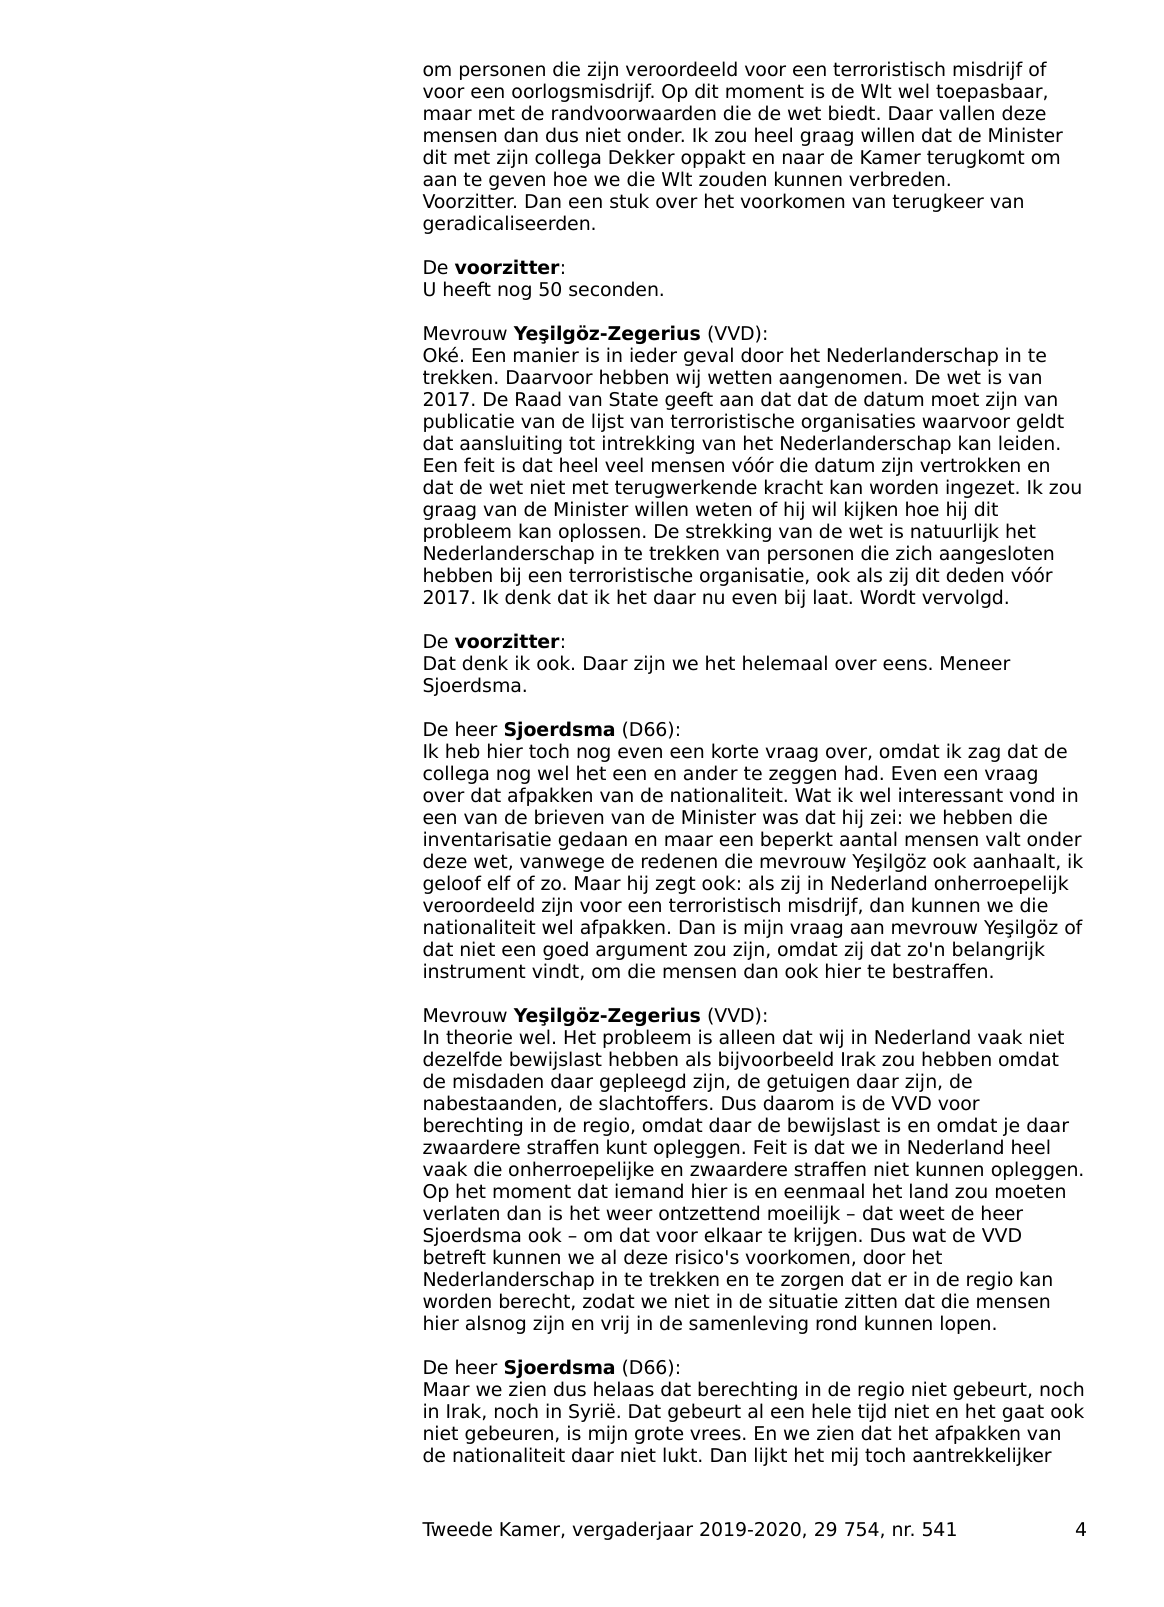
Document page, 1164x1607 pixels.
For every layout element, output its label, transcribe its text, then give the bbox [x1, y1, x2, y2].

text Maar we zien dus helaas dat berechting in de regio niet gebeurt, noch in Irak, noch in Syrië. Dat gebeurt al een hele tijd niet en het gaat ook niet gebeuren, is mijn grote vrees. En we zien dat het afpakken van de nationaliteit daar niet lukt. Dan lijkt het mij toch aantrekkelijker [422, 1379, 1087, 1467]
text Voorzitter. Dan een stuk over het voorkomen van terugkeer van geradicaliseerden. [422, 191, 1087, 235]
text De voorzitter: [422, 257, 1087, 279]
text Oké. Een manier is in ieder geval door het Nederlanderschap in te trekken. Daarvoor hebben wij wetten aangenomen. De wet is van 2017. De Raad van State geeft aan dat dat de datum moet zijn van publicatie van de lijst van terroristische organisaties waarvoor geldt dat aansluiting tot intrekking van het Nederlanderschap kan leiden. Een feit is dat heel veel mensen vóór die datum zijn vertrokken en dat de wet niet met terugwerkende kracht kan worden ingezet. Ik zou graag van de Minister willen weten of hij wil kijken hoe hij dit probleem kan oplossen. De strekking van de wet is natuurlijk het Nederlanderschap in te trekken van personen die zich aangesloten hebben bij een terroristische organisatie, ook als zij dit deden vóór 2017. Ik denk dat ik het daar nu even bij laat. Wordt vervolgd. [422, 345, 1087, 609]
text om personen die zijn veroordeeld voor een terroristisch misdrijf of voor een oorlogsmisdrijf. Op dit moment is de Wlt wel toepasbaar, maar met de randvoorwaarden die de wet biedt. Daar vallen deze mensen dan dus niet onder. Ik zou heel graag willen dat de Minister dit met zijn collega Dekker oppakt en naar de Kamer terugkomt om aan te geven hoe we die Wlt zouden kunnen verbreden. [422, 59, 1087, 191]
text De voorzitter: [422, 631, 1087, 653]
text Mevrouw Yeşilgöz-Zegerius (VVD): [422, 323, 1087, 345]
text Ik heb hier toch nog even een korte vraag over, omdat ik zag dat de collega nog wel het een en ander te zeggen had. Even een vraag over dat afpakken van de nationaliteit. Wat ik wel interessant vond in een van de brieven van de Minister was dat hij zei: we hebben die inventarisatie gedaan en maar een beperkt aantal mensen valt onder deze wet, vanwege de redenen die mevrouw Yeşilgöz ook aanhaalt, ik geloof elf of zo. Maar hij zegt ook: als zij in Nederland onherroepelijk veroordeeld zijn voor een terroristisch misdrijf, dan kunnen we die nationaliteit wel afpakken. Dan is mijn vraag aan mevrouw Yeşilgöz of dat niet een goed argument zou zijn, omdat zij dat zo'n belangrijk instrument vindt, om die mensen dan ook hier te bestraffen. [422, 741, 1087, 983]
text De heer Sjoerdsma (D66): [422, 1357, 1087, 1379]
text In theorie wel. Het probleem is alleen dat wij in Nederland vaak niet dezelfde bewijslast hebben als bijvoorbeeld Irak zou hebben omdat de misdaden daar gepleegd zijn, de getuigen daar zijn, de nabestaanden, de slachtoffers. Dus daarom is de VVD voor berechting in de regio, omdat daar de bewijslast is en omdat je daar zwaardere straffen kunt opleggen. Feit is dat we in Nederland heel vaak die onherroepelijke en zwaardere straffen niet kunnen opleggen. Op het moment dat iemand hier is en eenmaal het land zou moeten verlaten dan is het weer ontzettend moeilijk – dat weet de heer Sjoerdsma ook – om dat voor elkaar te krijgen. Dus wat de VVD betreft kunnen we al deze risico's voorkomen, door het Nederlanderschap in te trekken en te zorgen dat er in de regio kan worden berecht, zodat we niet in de situatie zitten dat die mensen hier alsnog zijn en vrij in de samenleving rond kunnen lopen. [422, 1027, 1087, 1335]
text U heeft nog 50 seconden. [422, 279, 1087, 301]
text Mevrouw Yeşilgöz-Zegerius (VVD): [422, 1005, 1087, 1027]
text De heer Sjoerdsma (D66): [422, 719, 1087, 741]
text Dat denk ik ook. Daar zijn we het helemaal over eens. Meneer Sjoerdsma. [422, 653, 1087, 697]
